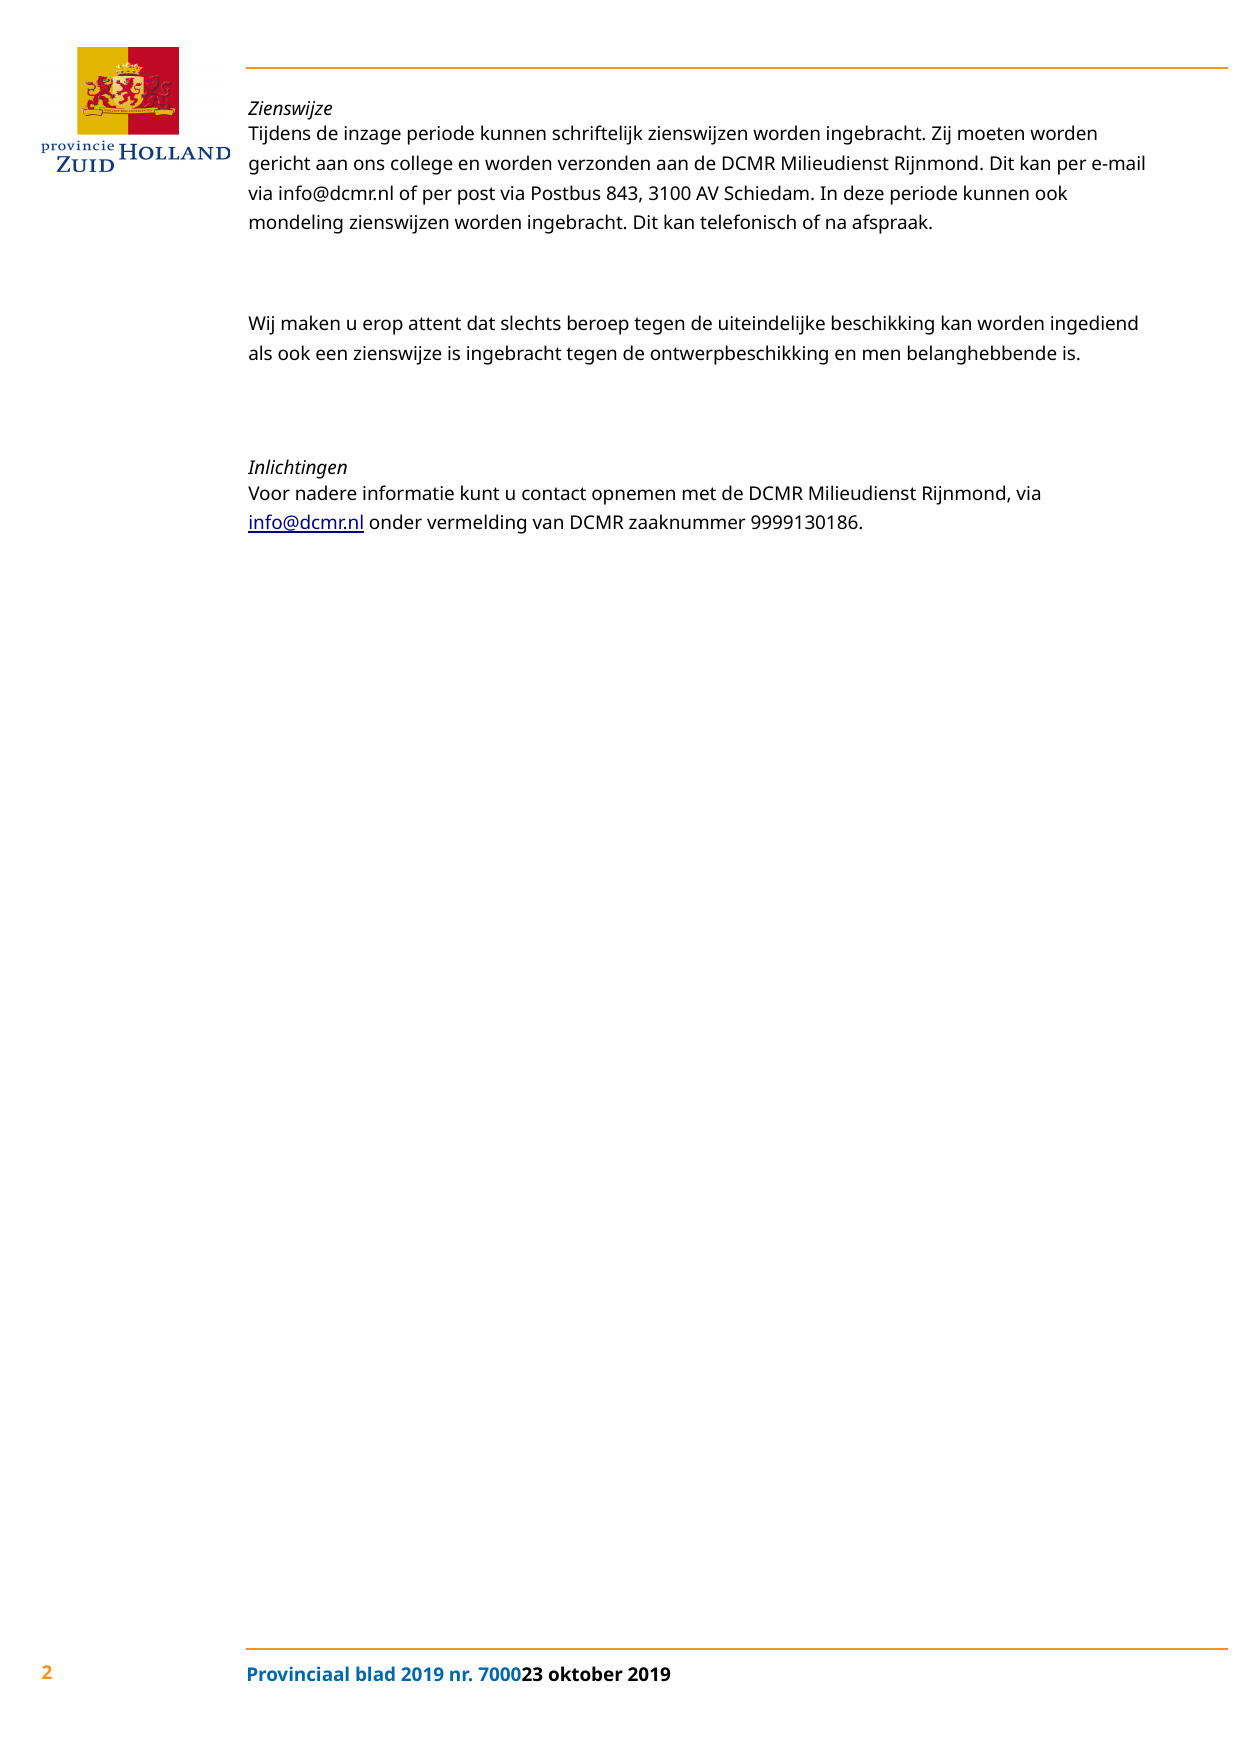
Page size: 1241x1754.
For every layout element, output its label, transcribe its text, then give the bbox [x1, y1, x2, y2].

picture [41, 47, 231, 172]
text Inlichtingen [248, 454, 1152, 480]
text Zienswijze [248, 95, 1152, 121]
text Tijdens de inzage periode kunnen schriftelijk zienswijzen worden ingebracht. Zij moeten worden gericht aan ons college en worden verzonden aan de DCMR Milieudienst Rijnmond. Dit kan per e-mail via info@dcmr.nl of per post via Postbus 843, 3100 AV Schiedam. In deze periode kunnen ook mondeling zienswijzen worden ingebracht. Dit kan telefonisch of na afspraak. [248, 121, 1152, 235]
text Voor nadere informatie kunt u contact opnemen met de DCMR Milieudienst Rijnmond, via info@dcmr.nl onder vermelding van DCMR zaaknummer 9999130186. [248, 480, 1152, 535]
text Wij maken u erop attent dat slechts beroep tegen de uiteindelijke beschikking kan worden ingediend als ook een zienswijze is ingebracht tegen de ontwerpbeschikking en men belanghebbende is. [248, 310, 1152, 365]
